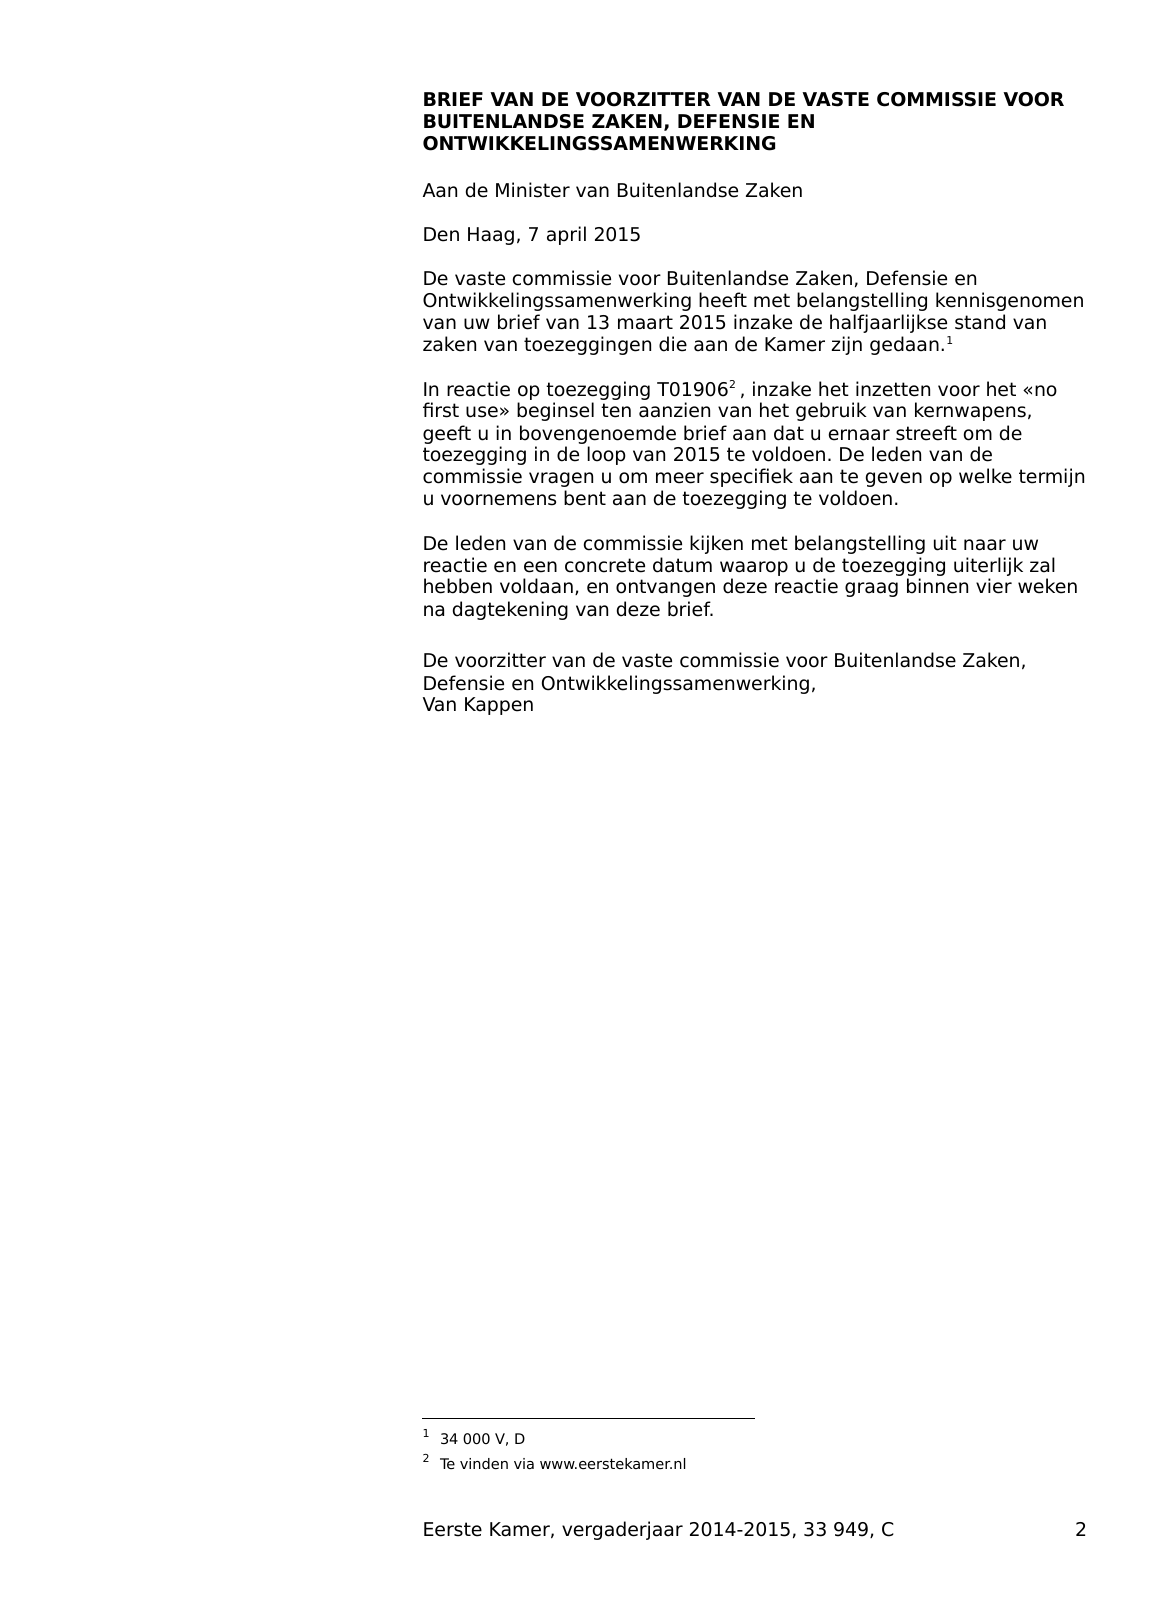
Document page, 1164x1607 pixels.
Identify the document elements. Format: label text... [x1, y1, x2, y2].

text Den Haag, 7 april 2015 [422, 224, 1087, 246]
text Aan de Minister van Buitenlandse Zaken [422, 180, 1087, 202]
subtitle BRIEF VAN DE VOORZITTER VAN DE VASTE COMMISSIE VOOR BUITENLANDSE ZAKEN, DEFENSIE EN ONTWIKKELINGSSAMENWERKING [422, 89, 1087, 155]
text De vaste commissie voor Buitenlandse Zaken, Defensie en Ontwikkelingssamenwerking heeft met belangstelling kennisgenomen van uw brief van 13 maart 2015 inzake de halfjaarlijkse stand van zaken van toezeggingen die aan de Kamer zijn gedaan. [422, 268, 1087, 356]
text De leden van de commissie kijken met belangstelling uit naar uw reactie en een concrete datum waarop u de toezegging uiterlijk zal hebben voldaan, en ontvangen deze reactie graag binnen vier weken na dagtekening van deze brief. [422, 532, 1087, 620]
text De voorzitter van de vaste commissie voor Buitenlandse Zaken, Defensie en Ontwikkelingssamenwerking, Van Kappen [422, 650, 1087, 716]
text In reactie op toezegging T01906, inzake het inzetten voor het «no first use» beginsel ten aanzien van het gebruik van kernwapens, geeft u in bovengenoemde brief aan dat u ernaar streeft om de toezegging in de loop van 2015 te voldoen. De leden van de commissie vragen u om meer specifiek aan te geven op welke termijn u voornemens bent aan de toezegging te voldoen. [422, 378, 1087, 510]
text 34 000 V, D [422, 1427, 1087, 1449]
text Te vinden via www.eerstekamer.nl [422, 1452, 1087, 1474]
